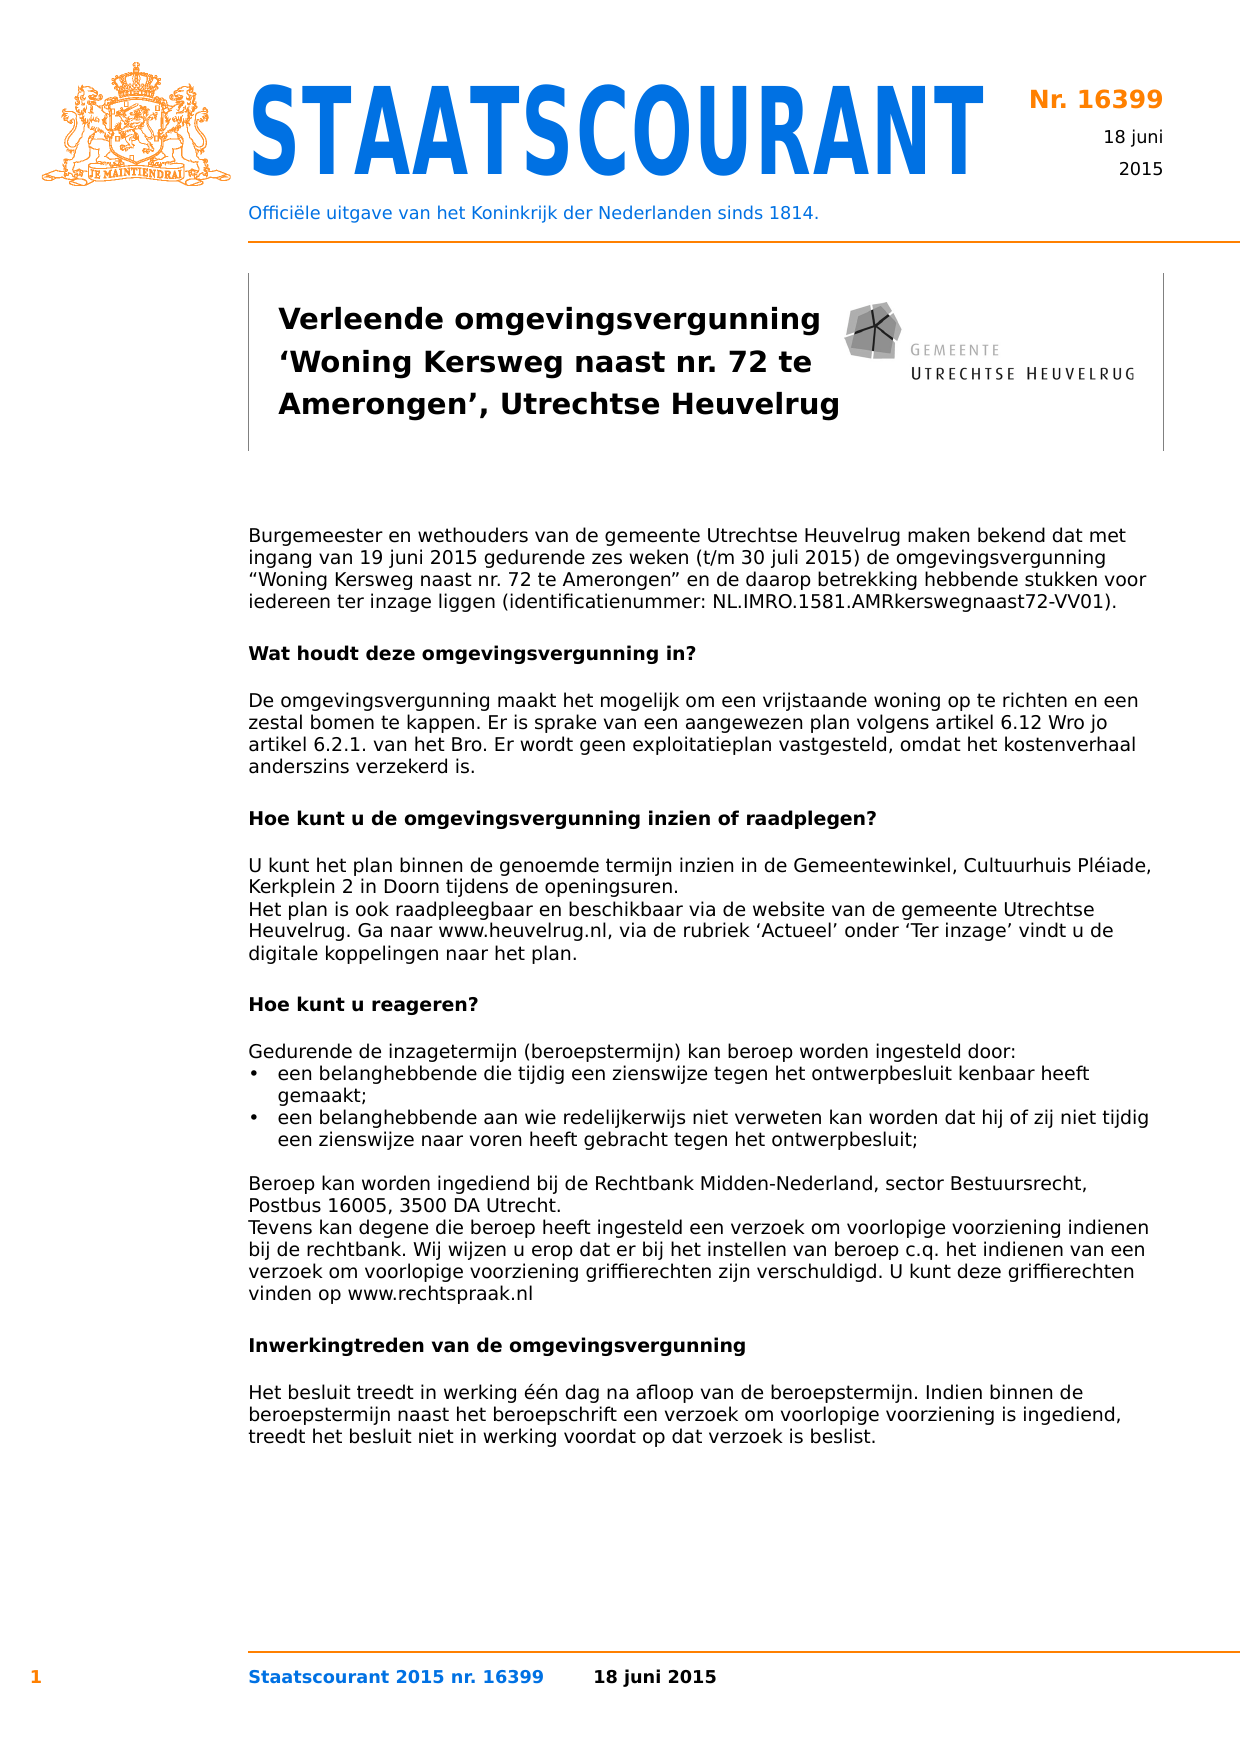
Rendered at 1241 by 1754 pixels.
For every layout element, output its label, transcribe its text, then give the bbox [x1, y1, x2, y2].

subtitle Hoe kunt u reageren? [248, 994, 1163, 1016]
text Beroep kan worden ingediend bij de Rechtbank Midden-Nederland, sector Bestuursrecht, Postbus 16005, 3500 DA Utrecht. [248, 1173, 1163, 1217]
text U kunt het plan binnen de genoemde termijn inzien in de Gemeentewinkel, Cultuurhuis Pléiade, Kerkplein 2 in Doorn tijdens de openingsuren. [248, 854, 1163, 898]
table_header Nr. 16399 [998, 62, 1240, 121]
text De omgevingsvergunning maakt het mogelijk om een vrijstaande woning op te richten en een zestal bomen te kappen. Er is sprake van een aangewezen plan volgens artikel 6.12 Wro jo artikel 6.2.1. van het Bro. Er wordt geen exploitatieplan vastgesteld, omdat het kostenverhaal anderszins verzekerd is. [248, 689, 1163, 777]
text • een belanghebbende die tijdig een zienswijze tegen het ontwerpbesluit kenbaar heeft gemaakt; [248, 1063, 1163, 1107]
text Gedurende de inzagetermijn (beroepstermijn) kan beroep worden ingesteld door: [248, 1041, 1163, 1063]
table_header [25, 62, 248, 241]
table_cell Officiële uitgave van het Koninkrijk der Nederlanden sinds 1814. [248, 203, 1240, 241]
subtitle Verleende omgevingsvergunning ‘Woning Kersweg naast nr. 72 te Amerongen’, Utrechtse Heuvelrug [249, 273, 1163, 451]
text Het besluit treedt in werking één dag na afloop van de beroepstermijn. Indien binnen de beroepstermijn naast het beroepschrift een verzoek om voorlopige voorziening is ingediend, treedt het besluit niet in werking voordat op dat verzoek is beslist. [248, 1382, 1163, 1448]
text Het plan is ook raadpleegbaar en beschikbaar via de website van de gemeente Utrechtse Heuvelrug. Ga naar www.heuvelrug.nl, via de rubriek ‘Actueel’ onder ‘Ter inzage’ vindt u de digitale koppelingen naar het plan. [248, 898, 1163, 964]
subtitle Hoe kunt u de omgevingsvergunning inzien of raadplegen? [248, 807, 1163, 829]
picture [41, 62, 231, 186]
table_header STAATSCOURANT [248, 62, 998, 203]
picture [844, 302, 1134, 380]
subtitle Inwerkingtreden van de omgevingsvergunning [248, 1335, 1163, 1357]
table_cell 18 juni [998, 121, 1240, 153]
table_cell 2015 [998, 153, 1240, 203]
text Burgemeester en wethouders van de gemeente Utrechtse Heuvelrug maken bekend dat met ingang van 19 juni 2015 gedurende zes weken (t/m 30 juli 2015) de omgevingsvergunning “Woning Kersweg naast nr. 72 te Amerongen” en de daarop betrekking hebbende stukken voor iedereen ter inzage liggen (identificatienummer: NL.IMRO.1581.AMRkerswegnaast72-VV01). [248, 525, 1163, 613]
subtitle Wat houdt deze omgevingsvergunning in? [248, 643, 1163, 664]
text Tevens kan degene die beroep heeft ingesteld een verzoek om voorlopige voorziening indienen bij de rechtbank. Wij wijzen u erop dat er bij het instellen van beroep c.q. het indienen van een verzoek om voorlopige voorziening griffierechten zijn verschuldigd. U kunt deze griffierechten vinden op www.rechtspraak.nl [248, 1217, 1163, 1305]
text • een belanghebbende aan wie redelijkerwijs niet verweten kan worden dat hij of zij niet tijdig een zienswijze naar voren heeft gebracht tegen het ontwerpbesluit; [248, 1107, 1163, 1151]
